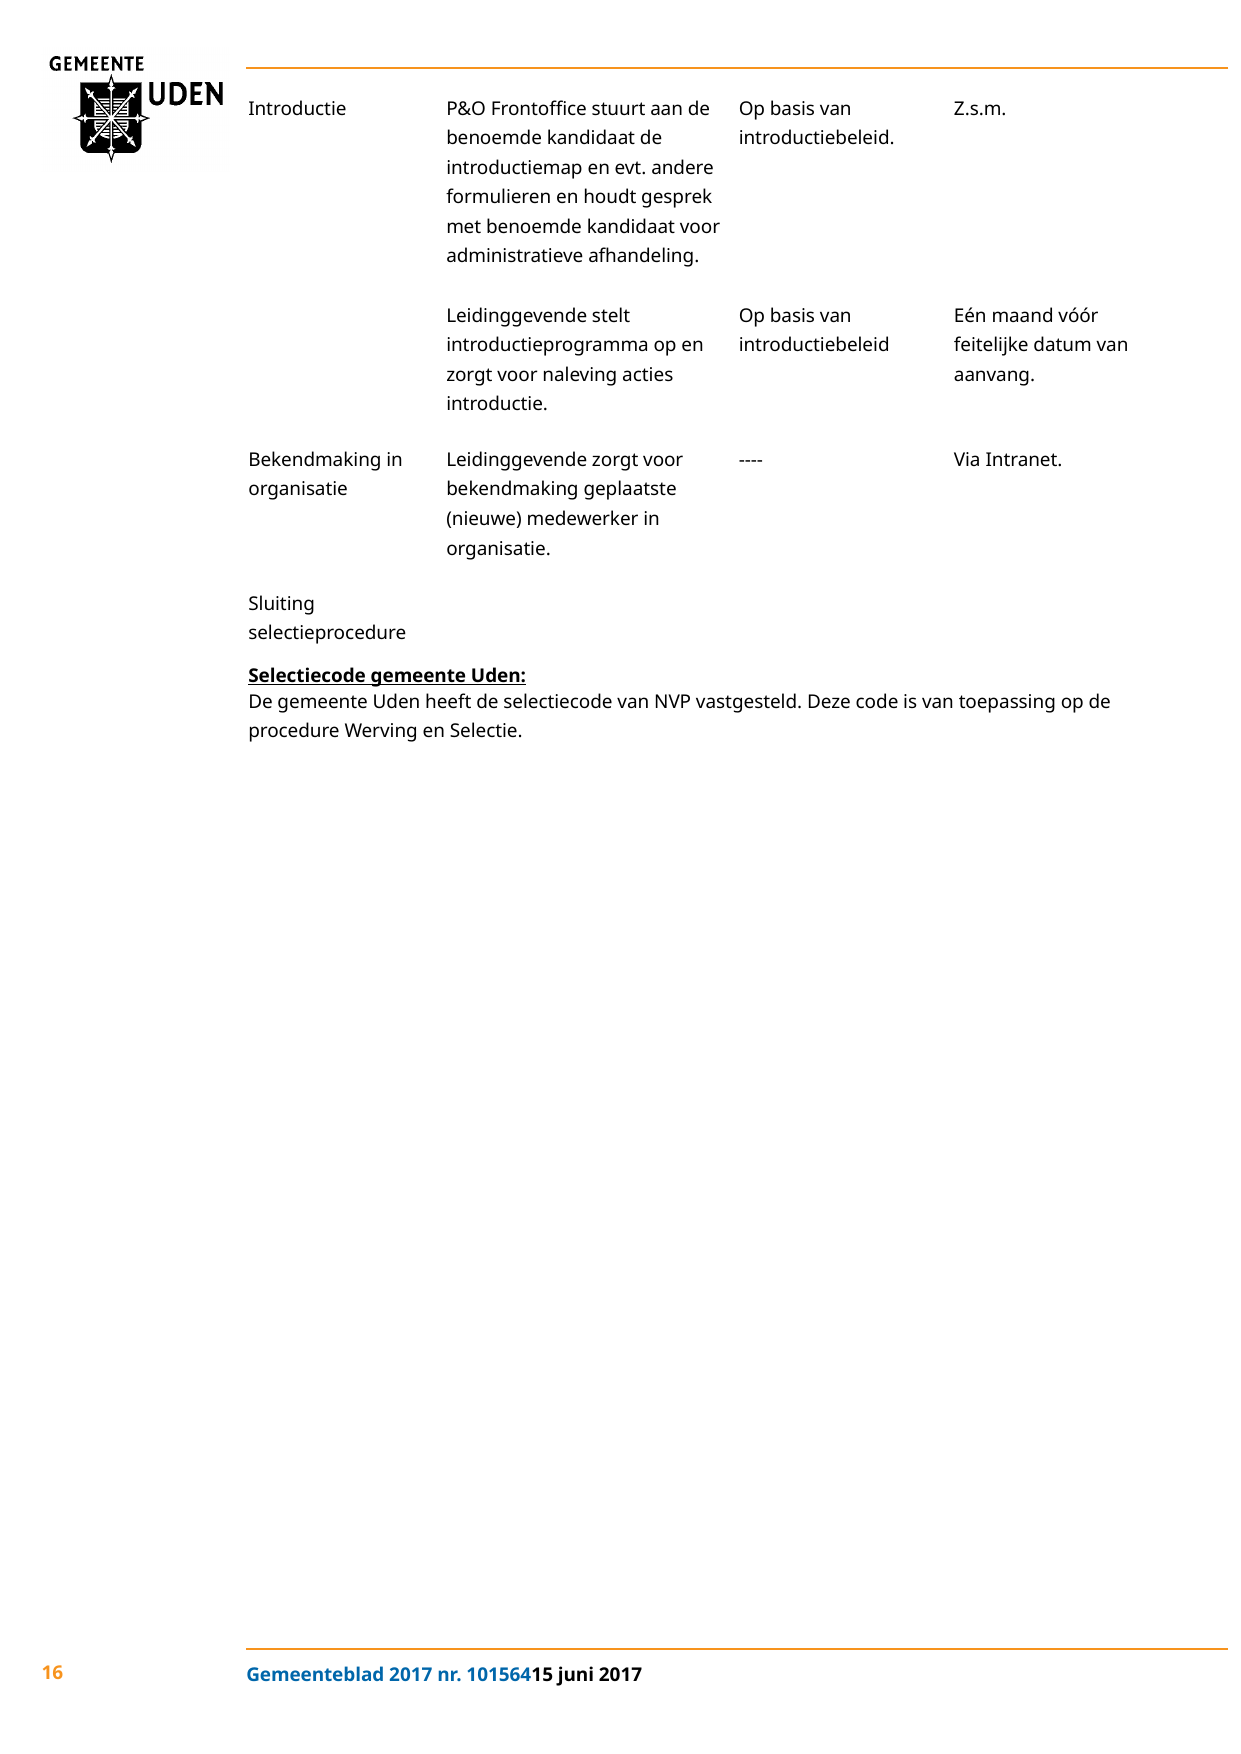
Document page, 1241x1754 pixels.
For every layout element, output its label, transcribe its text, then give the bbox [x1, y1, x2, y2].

table_cell Z.s.m. Eén maand vóór feitelijke datum van aanvang. [954, 95, 1152, 446]
picture [41, 47, 231, 172]
table_cell Bekendmaking in organisatie [248, 446, 446, 590]
table_cell [446, 590, 738, 645]
text Selectiecode gemeente Uden: [248, 662, 1152, 688]
table_cell [954, 590, 1152, 645]
table_cell [739, 590, 954, 645]
table_cell Leidinggevende zorgt voor bekendmaking geplaatste (nieuwe) medewerker in organisatie. [446, 446, 738, 590]
text De gemeente Uden heeft de selectiecode van NVP vastgesteld. Deze code is van toepassing op de procedure Werving en Selectie. [248, 688, 1152, 743]
table_cell Op basis van introductiebeleid. Op basis van introductiebeleid [739, 95, 954, 446]
table_cell Introductie [248, 95, 446, 446]
table_cell Via Intranet. [954, 446, 1152, 590]
table_cell P&O Frontoffice stuurt aan de benoemde kandidaat de introductiemap en evt. andere formulieren en houdt gesprek met benoemde kandidaat voor administratieve afhandeling. Leidinggevende stelt introductieprogramma op en zorgt voor naleving acties introductie. [446, 95, 738, 446]
table_cell ---- [739, 446, 954, 590]
table_cell Sluiting selectieprocedure [248, 590, 446, 645]
